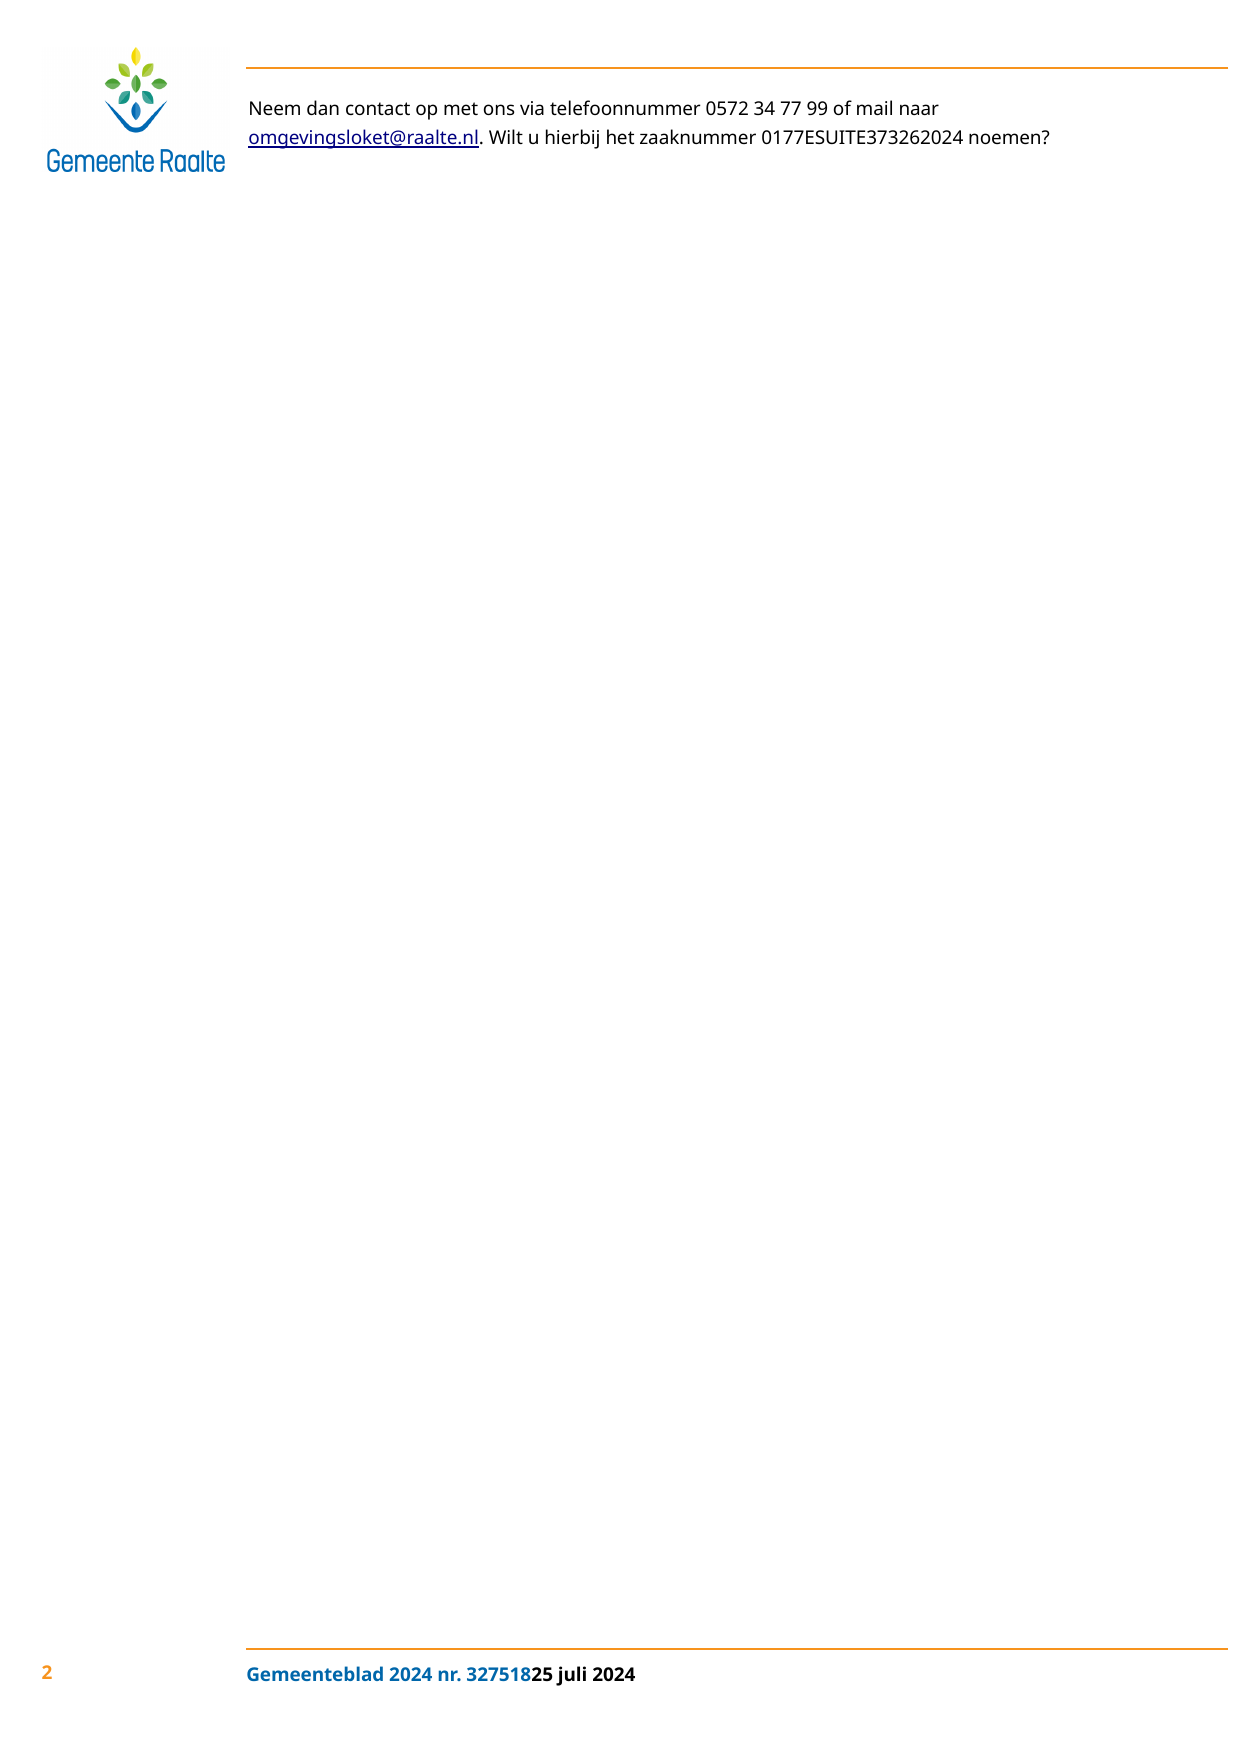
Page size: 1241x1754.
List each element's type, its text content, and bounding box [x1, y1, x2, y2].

text Neem dan contact op met ons via telefoonnummer 0572 34 77 99 of mail naar omgevingsloket@raalte.nl. Wilt u hierbij het zaaknummer 0177ESUITE373262024 noemen? [248, 95, 1152, 150]
picture [41, 47, 231, 172]
